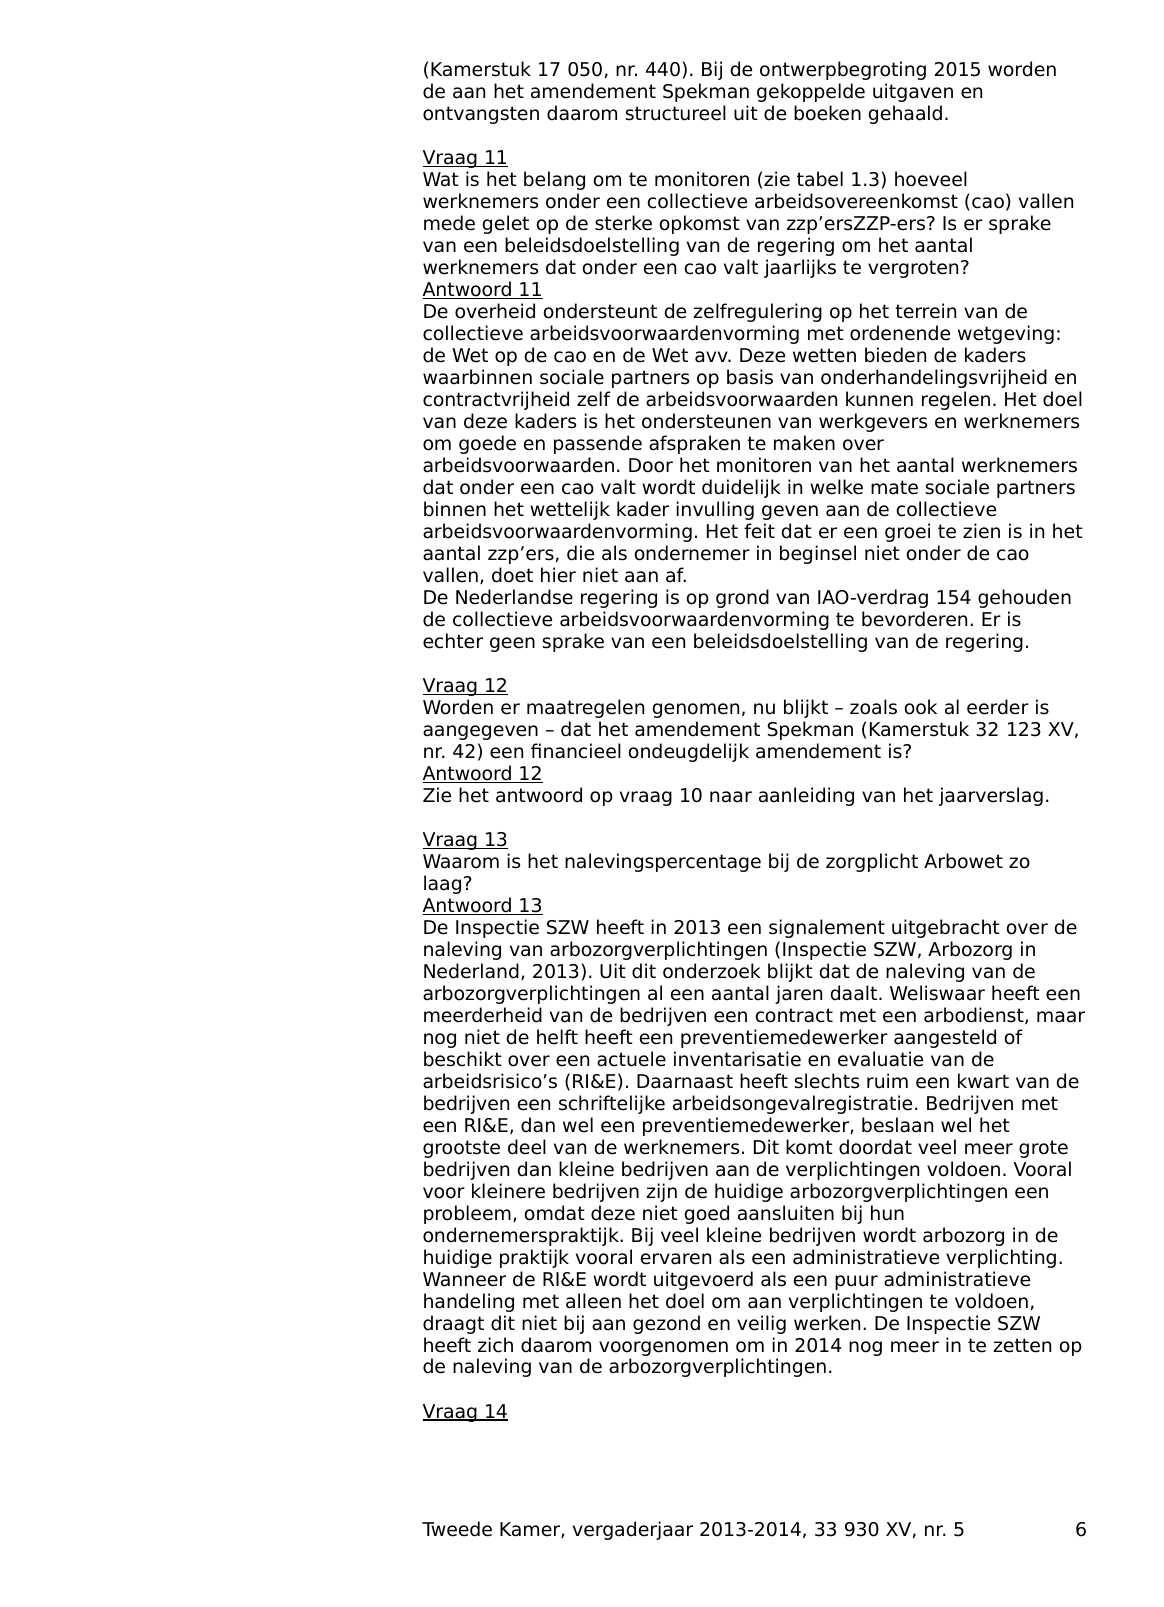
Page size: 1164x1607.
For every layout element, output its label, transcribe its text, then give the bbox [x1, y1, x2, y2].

text Vraag 11 [422, 147, 1087, 169]
text De overheid ondersteunt de zelfregulering op het terrein van de collectieve arbeidsvoorwaardenvorming met ordenende wetgeving: de Wet op de cao en de Wet avv. Deze wetten bieden de kaders waarbinnen sociale partners op basis van onderhandelingsvrijheid en contractvrijheid zelf de arbeidsvoorwaarden kunnen regelen. Het doel van deze kaders is het ondersteunen van werkgevers en werknemers om goede en passende afspraken te maken over arbeidsvoorwaarden. Door het monitoren van het aantal werknemers dat onder een cao valt wordt duidelijk in welke mate sociale partners binnen het wettelijk kader invulling geven aan de collectieve arbeidsvoorwaardenvorming. Het feit dat er een groei te zien is in het aantal zzp’ers, die als ondernemer in beginsel niet onder de cao vallen, doet hier niet aan af. [422, 301, 1087, 587]
text (Kamerstuk 17 050, nr. 440). Bij de ontwerpbegroting 2015 worden de aan het amendement Spekman gekoppelde uitgaven en ontvangsten daarom structureel uit de boeken gehaald. [422, 59, 1087, 125]
text Wat is het belang om te monitoren (zie tabel 1.3) hoeveel werknemers onder een collectieve arbeidsovereenkomst (cao) vallen mede gelet op de sterke opkomst van zzp’ersZZP-ers? Is er sprake van een beleidsdoelstelling van de regering om het aantal werknemers dat onder een cao valt jaarlijks te vergroten? [422, 169, 1087, 279]
text Zie het antwoord op vraag 10 naar aanleiding van het jaarverslag. [422, 785, 1087, 807]
text Antwoord 12 [422, 763, 1087, 785]
text Vraag 13 [422, 829, 1087, 851]
text Vraag 14 [422, 1401, 1087, 1423]
text Waarom is het nalevingspercentage bij de zorgplicht Arbowet zo laag? [422, 851, 1087, 895]
text Antwoord 13 [422, 895, 1087, 917]
text De Inspectie SZW heeft in 2013 een signalement uitgebracht over de naleving van arbozorgverplichtingen (Inspectie SZW, Arbozorg in Nederland, 2013). Uit dit onderzoek blijkt dat de naleving van de arbozorgverplichtingen al een aantal jaren daalt. Weliswaar heeft een meerderheid van de bedrijven een contract met een arbodienst, maar nog niet de helft heeft een preventiemedewerker aangesteld of beschikt over een actuele inventarisatie en evaluatie van de arbeidsrisico’s (RI&E). Daarnaast heeft slechts ruim een kwart van de bedrijven een schriftelijke arbeidsongevalregistratie. Bedrijven met een RI&E, dan wel een preventiemedewerker, beslaan wel het grootste deel van de werknemers. Dit komt doordat veel meer grote bedrijven dan kleine bedrijven aan de verplichtingen voldoen. Vooral voor kleinere bedrijven zijn de huidige arbozorgverplichtingen een probleem, omdat deze niet goed aansluiten bij hun ondernemerspraktijk. Bij veel kleine bedrijven wordt arbozorg in de huidige praktijk vooral ervaren als een administratieve verplichting. Wanneer de RI&E wordt uitgevoerd als een puur administratieve handeling met alleen het doel om aan verplichtingen te voldoen, draagt dit niet bij aan gezond en veilig werken. De Inspectie SZW heeft zich daarom voorgenomen om in 2014 nog meer in te zetten op de naleving van de arbozorgverplichtingen. [422, 917, 1087, 1378]
text Antwoord 11 [422, 279, 1087, 301]
text De Nederlandse regering is op grond van IAO-verdrag 154 gehouden de collectieve arbeidsvoorwaardenvorming te bevorderen. Er is echter geen sprake van een beleidsdoelstelling van de regering. [422, 587, 1087, 653]
text Worden er maatregelen genomen, nu blijkt – zoals ook al eerder is aangegeven – dat het amendement Spekman (Kamerstuk 32 123 XV, nr. 42) een financieel ondeugdelijk amendement is? [422, 697, 1087, 763]
text Vraag 12 [422, 675, 1087, 697]
